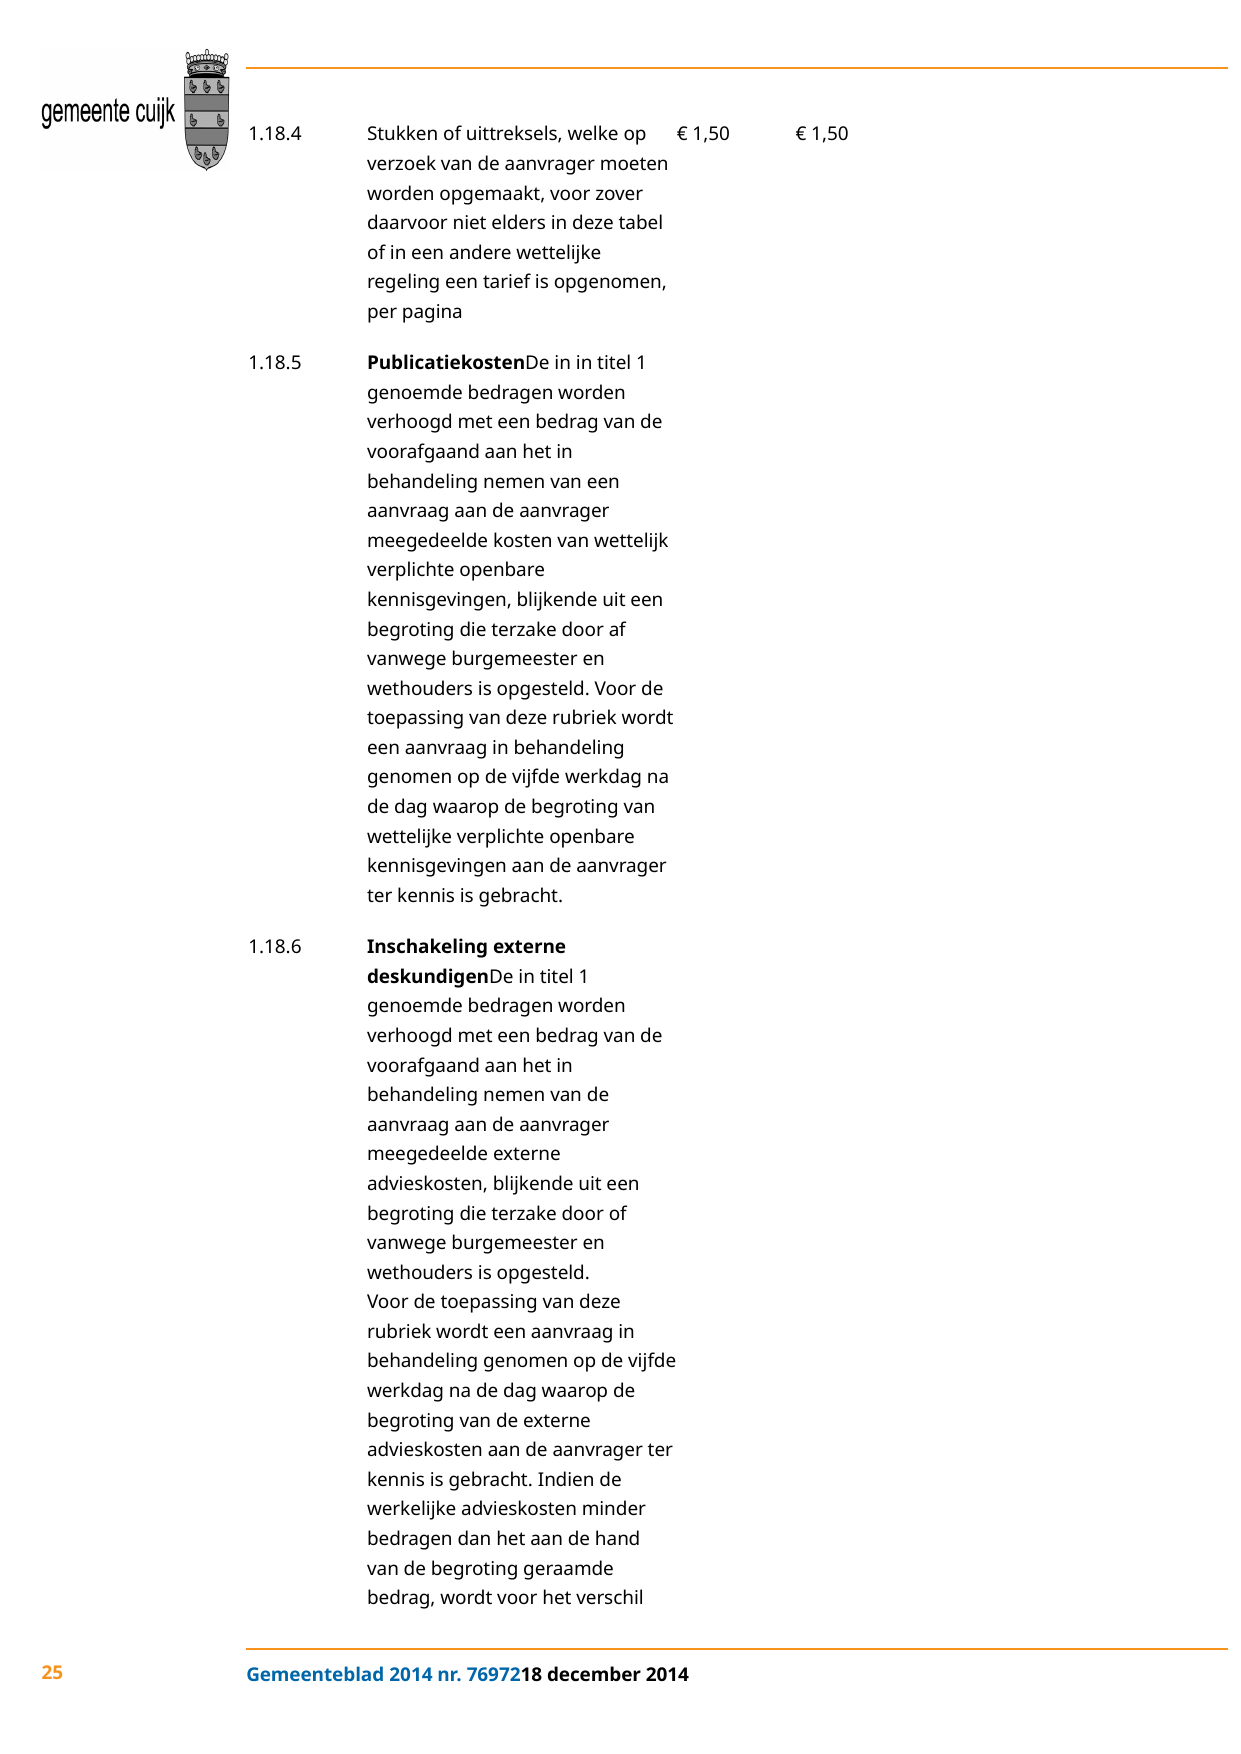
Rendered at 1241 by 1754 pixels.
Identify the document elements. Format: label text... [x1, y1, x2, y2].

table_cell [1033, 324, 1152, 349]
table_cell [914, 934, 1033, 1610]
table_cell [677, 350, 795, 908]
table_cell [914, 324, 1033, 349]
table_cell 1.18.5 [248, 350, 367, 908]
table_cell [795, 324, 914, 349]
table_cell [248, 324, 367, 349]
table_cell [677, 95, 795, 121]
table_cell [248, 908, 367, 933]
table_cell 1.18.4 [248, 121, 367, 324]
table_cell [1033, 95, 1152, 121]
table_cell [367, 95, 677, 121]
table_cell PublicatiekostenDe in in titel 1 genoemde bedragen worden verhoogd met een bedrag van de voorafgaand aan het in behandeling nemen van een aanvraag aan de aanvrager meegedeelde kosten van wettelijk verplichte openbare kennisgevingen, blijkende uit een begroting die terzake door af vanwege burgemeester en wethouders is opgesteld. Voor de toepassing van deze rubriek wordt een aanvraag in behandeling genomen op de vijfde werkdag na de dag waarop de begroting van wettelijke verplichte openbare kennisgevingen aan de aanvrager ter kennis is gebracht. [367, 350, 677, 908]
table_cell [367, 324, 677, 349]
table_cell [1033, 121, 1152, 324]
table_cell [914, 121, 1033, 324]
table_cell [914, 95, 1033, 121]
table_cell 1.18.6 [248, 934, 367, 1610]
picture [41, 47, 231, 172]
table_cell [914, 908, 1033, 933]
table_cell [1033, 350, 1152, 908]
table_cell [795, 350, 914, 908]
table_cell Stukken of uittreksels, welke op verzoek van de aanvrager moeten worden opgemaakt, voor zover daarvoor niet elders in deze tabel of in een andere wettelijke regeling een tarief is opgenomen, per pagina [367, 121, 677, 324]
table_cell [1033, 934, 1152, 1610]
table_cell [677, 934, 795, 1610]
table_cell [677, 908, 795, 933]
table_cell [367, 908, 677, 933]
table_cell € 1,50 [677, 121, 795, 324]
table_cell [795, 934, 914, 1610]
table_cell [1033, 908, 1152, 933]
table_cell [677, 324, 795, 349]
table_cell [795, 95, 914, 121]
table_cell [248, 95, 367, 121]
table_cell Inschakeling externe deskundigenDe in titel 1 genoemde bedragen worden verhoogd met een bedrag van de voorafgaand aan het in behandeling nemen van de aanvraag aan de aanvrager meegedeelde externe advieskosten, blijkende uit een begroting die terzake door of vanwege burgemeester en wethouders is opgesteld. Voor de toepassing van deze rubriek wordt een aanvraag in behandeling genomen op de vijfde werkdag na de dag waarop de begroting van de externe advieskosten aan de aanvrager ter kennis is gebracht. Indien de werkelijke advieskosten minder bedragen dan het aan de hand van de begroting geraamde bedrag, wordt voor het verschil [367, 934, 677, 1610]
table_cell € 1,50 [795, 121, 914, 324]
table_cell [914, 350, 1033, 908]
table_cell [795, 908, 914, 933]
